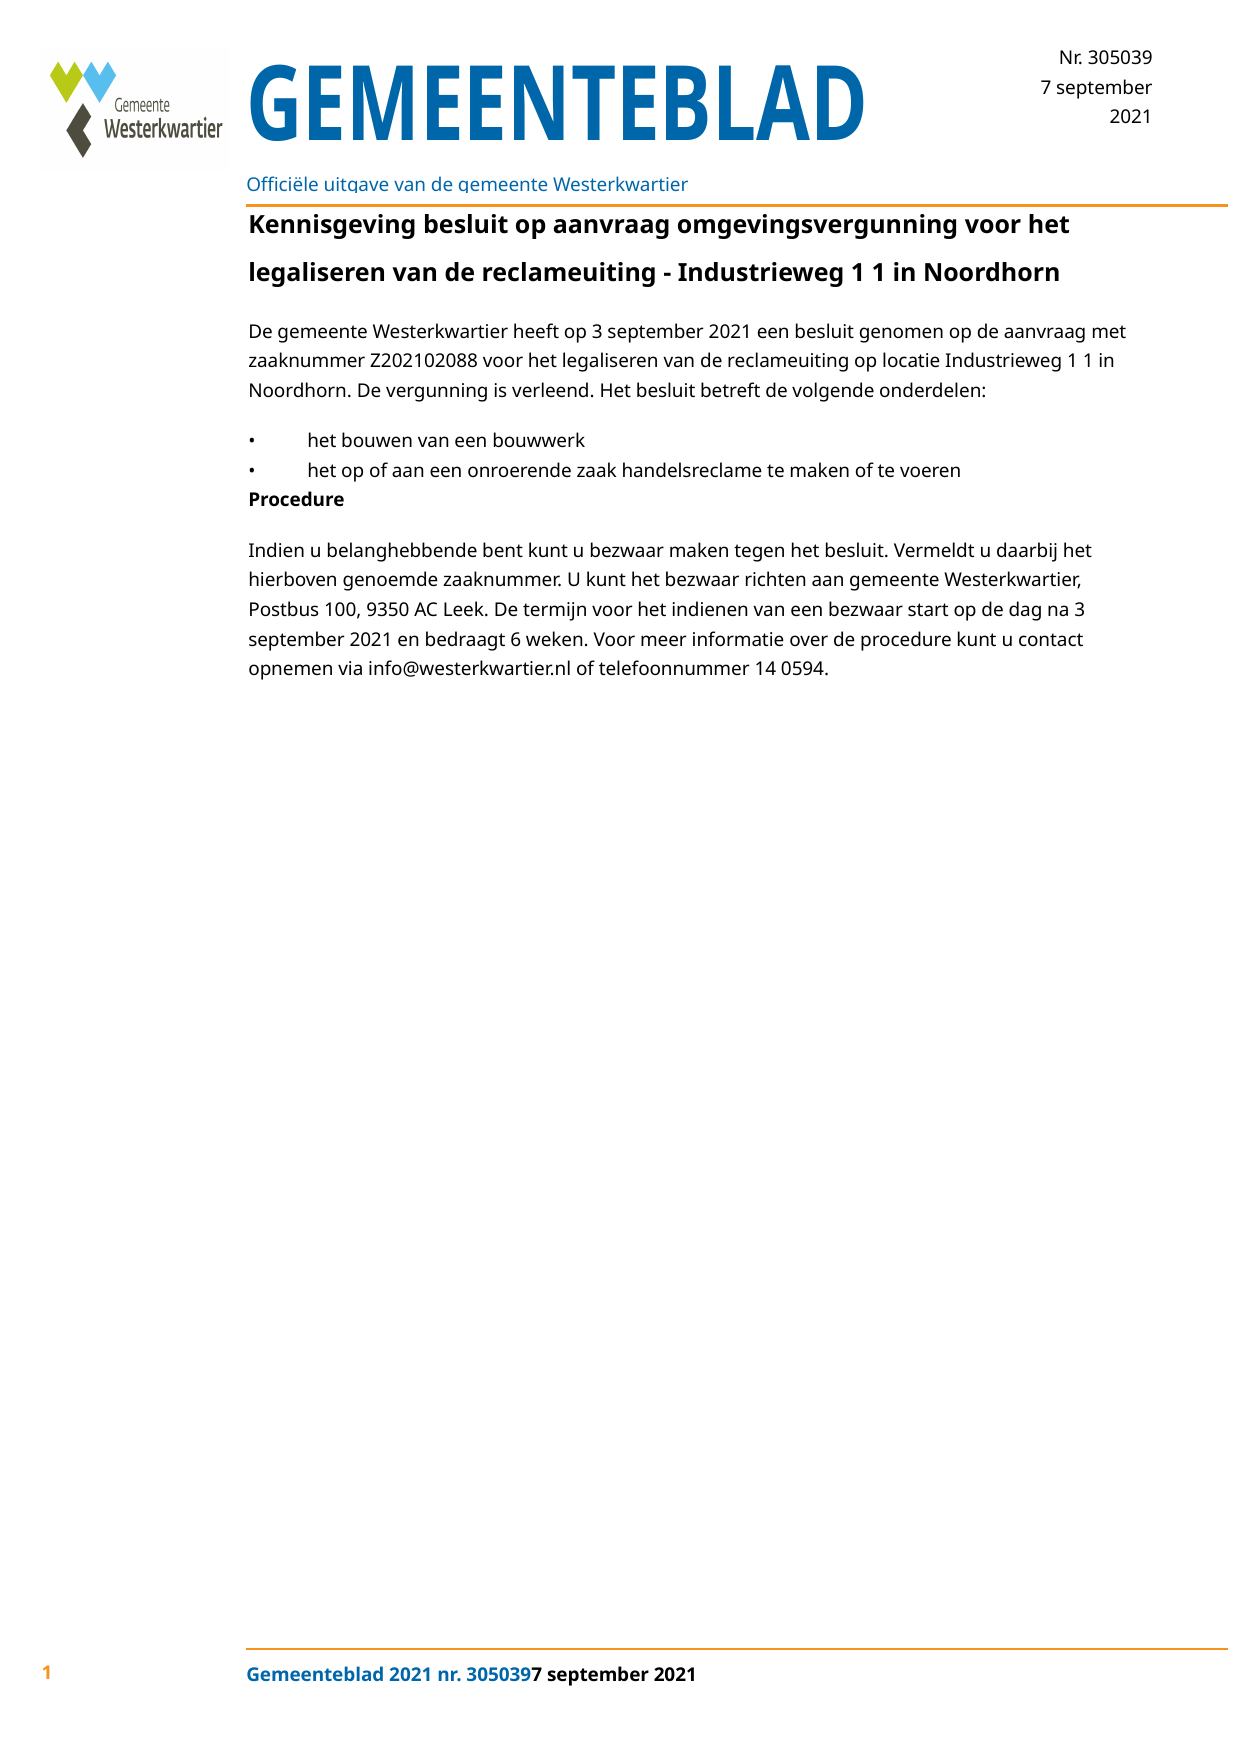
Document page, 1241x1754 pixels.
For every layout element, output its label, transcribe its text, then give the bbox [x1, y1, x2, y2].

text Kennisgeving besluit op aanvraag omgevingsvergunning voor het legaliseren van de reclameuiting - Industrieweg 1 1 in Noordhorn [248, 207, 1152, 288]
list het op of aan een onroerende zaak handelsreclame te maken of te voeren [248, 457, 1152, 483]
text De gemeente Westerkwartier heeft op 3 september 2021 een besluit genomen op de aanvraag met zaaknummer Z202102088 voor het legaliseren van de reclameuiting op locatie Industrieweg 1 1 in Noordhorn. De vergunning is verleend. Het besluit betreft de volgende onderdelen: [248, 318, 1152, 403]
text Indien u belanghebbende bent kunt u bezwaar maken tegen het besluit. Vermeldt u daarbij het hierboven genoemde zaaknummer. U kunt het bezwaar richten aan gemeente Westerkwartier, Postbus 100, 9350 AC Leek. De termijn voor het indienen van een bezwaar start op de dag na 3 september 2021 en bedraagt 6 weken. Voor meer informatie over de procedure kunt u contact opnemen via info@westerkwartier.nl of telefoonnummer 14 0594. [248, 537, 1152, 681]
picture [41, 47, 231, 172]
text Procedure [248, 487, 1152, 512]
list het bouwen van een bouwwerk [248, 427, 1152, 453]
